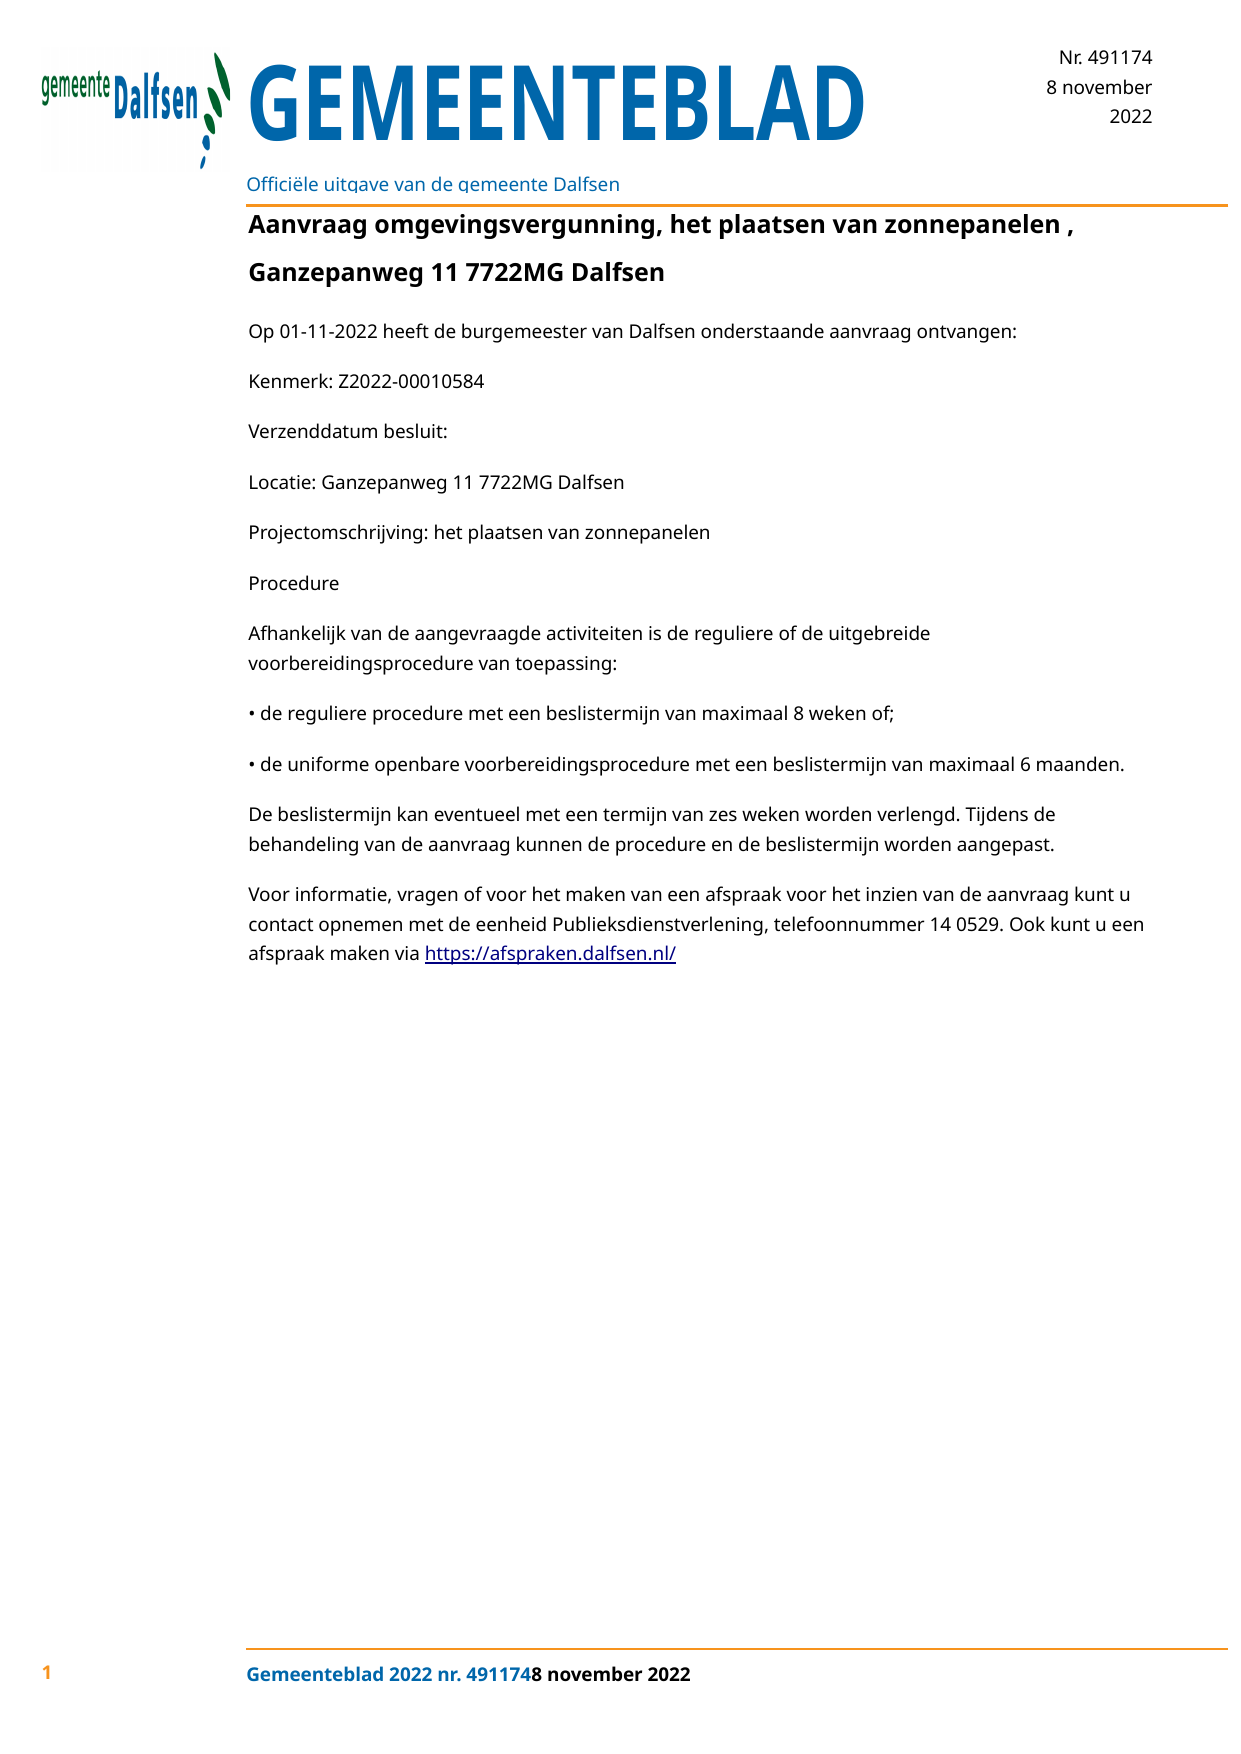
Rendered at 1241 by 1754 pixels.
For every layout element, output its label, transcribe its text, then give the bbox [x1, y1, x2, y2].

text Projectomschrijving: het plaatsen van zonnepanelen [248, 519, 1152, 545]
text Locatie: Ganzepanweg 11 7722MG Dalfsen [248, 469, 1152, 495]
text Op 01-11-2022 heeft de burgemeester van Dalfsen onderstaande aanvraag ontvangen: [248, 318, 1152, 344]
text Afhankelijk van de aangevraagde activiteiten is de reguliere of de uitgebreide voorbereidingsprocedure van toepassing: [248, 620, 1152, 676]
text Procedure [248, 570, 1152, 596]
text De beslistermijn kan eventueel met een termijn van zes weken worden verlengd. Tijdens de behandeling van de aanvraag kunnen de procedure en de beslistermijn worden aangepast. [248, 801, 1152, 857]
text • de uniforme openbare voorbereidingsprocedure met een beslistermijn van maximaal 6 maanden. [248, 751, 1152, 777]
picture [41, 47, 231, 172]
text Voor informatie, vragen of voor het maken van een afspraak voor het inzien van de aanvraag kunt u contact opnemen met de eenheid Publieksdienstverlening, telefoonnummer 14 0529. Ook kunt u een afspraak maken via https://afspraken.dalfsen.nl/ [248, 881, 1152, 966]
text • de reguliere procedure met een beslistermijn van maximaal 8 weken of; [248, 700, 1152, 726]
text Aanvraag omgevingsvergunning, het plaatsen van zonnepanelen , Ganzepanweg 11 7722MG Dalfsen [248, 207, 1152, 288]
text Kenmerk: Z2022-00010584 [248, 368, 1152, 394]
text Verzenddatum besluit: [248, 419, 1152, 444]
